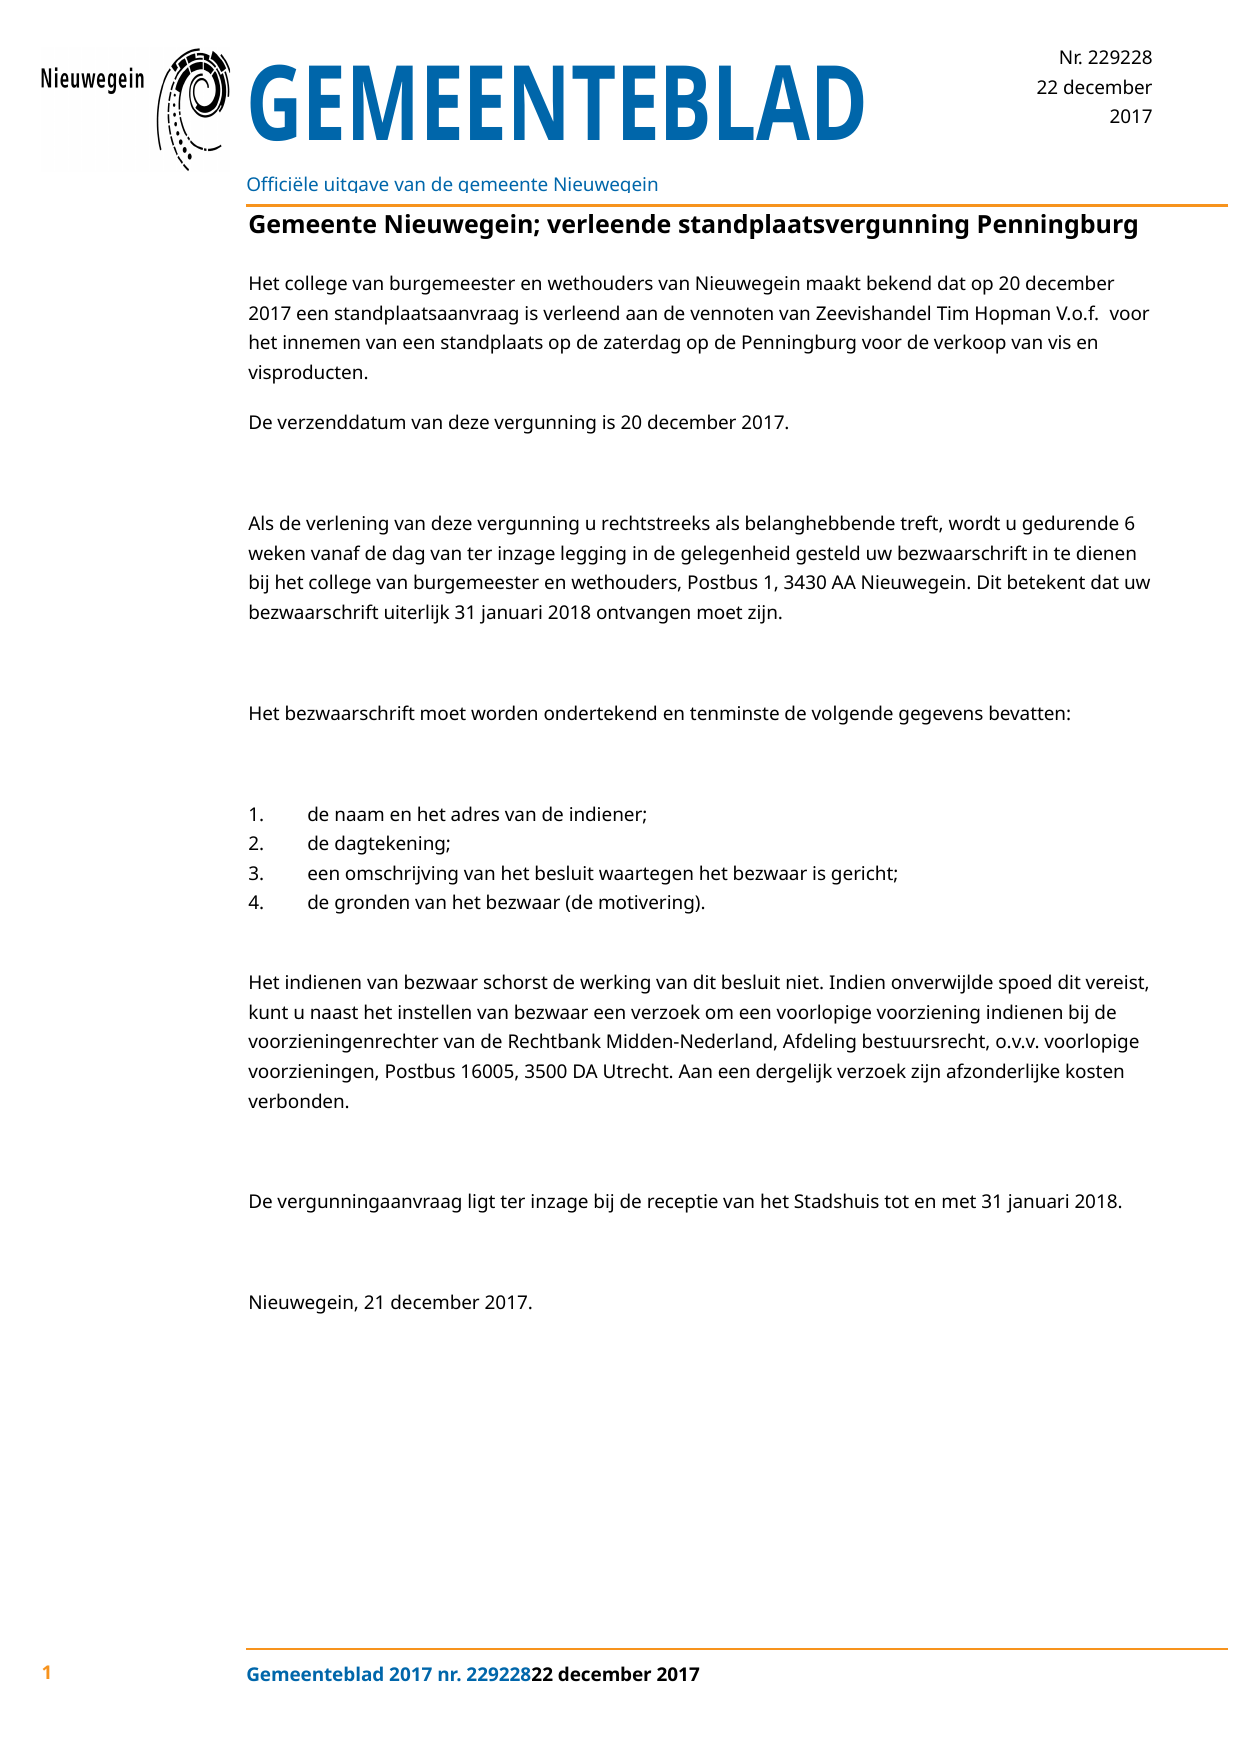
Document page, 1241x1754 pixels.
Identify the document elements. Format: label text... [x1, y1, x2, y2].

list de gronden van het bezwaar (de motivering). [248, 889, 1152, 915]
text Nieuwegein, 21 december 2017. [248, 1289, 1152, 1315]
list de naam en het adres van de indiener; [248, 801, 1152, 826]
list de dagtekening; [248, 830, 1152, 856]
list een omschrijving van het besluit waartegen het bezwaar is gericht; [248, 860, 1152, 886]
text Het bezwaarschrift moet worden ondertekend en tenminste de volgende gegevens bevatten: [248, 700, 1152, 726]
text Het indienen van bezwaar schorst de werking van dit besluit niet. Indien onverwijlde spoed dit vereist, kunt u naast het instellen van bezwaar een verzoek om een voorlopige voorziening indienen bij de voorzieningenrechter van de Rechtbank Midden-Nederland, Afdeling bestuursrecht, o.v.v. voorlopige voorzieningen, Postbus 16005, 3500 DA Utrecht. Aan een dergelijk verzoek zijn afzonderlijke kosten verbonden. [248, 969, 1152, 1113]
text De vergunningaanvraag ligt ter inzage bij de receptie van het Stadshuis tot en met 31 januari 2018. [248, 1189, 1152, 1214]
picture [41, 47, 231, 172]
text Als de verlening van deze vergunning u rechtstreeks als belanghebbende treft, wordt u gedurende 6 weken vanaf de dag van ter inzage legging in de gelegenheid gesteld uw bezwaarschrift in te dienen bij het college van burgemeester en wethouders, Postbus 1, 3430 AA Nieuwegein. Dit betekent dat uw bezwaarschrift uiterlijk 31 januari 2018 ontvangen moet zijn. [248, 510, 1152, 625]
text Het college van burgemeester en wethouders van Nieuwegein maakt bekend dat op 20 december 2017 een standplaatsaanvraag is verleend aan de vennoten van Zeevishandel Tim Hopman V.o.f. voor het innemen van een standplaats op de zaterdag op de Penningburg voor de verkoop van vis en visproducten. [248, 270, 1152, 385]
text Gemeente Nieuwegein; verleende standplaatsvergunning Penningburg [248, 207, 1152, 241]
text De verzenddatum van deze vergunning is 20 december 2017. [248, 409, 1152, 435]
